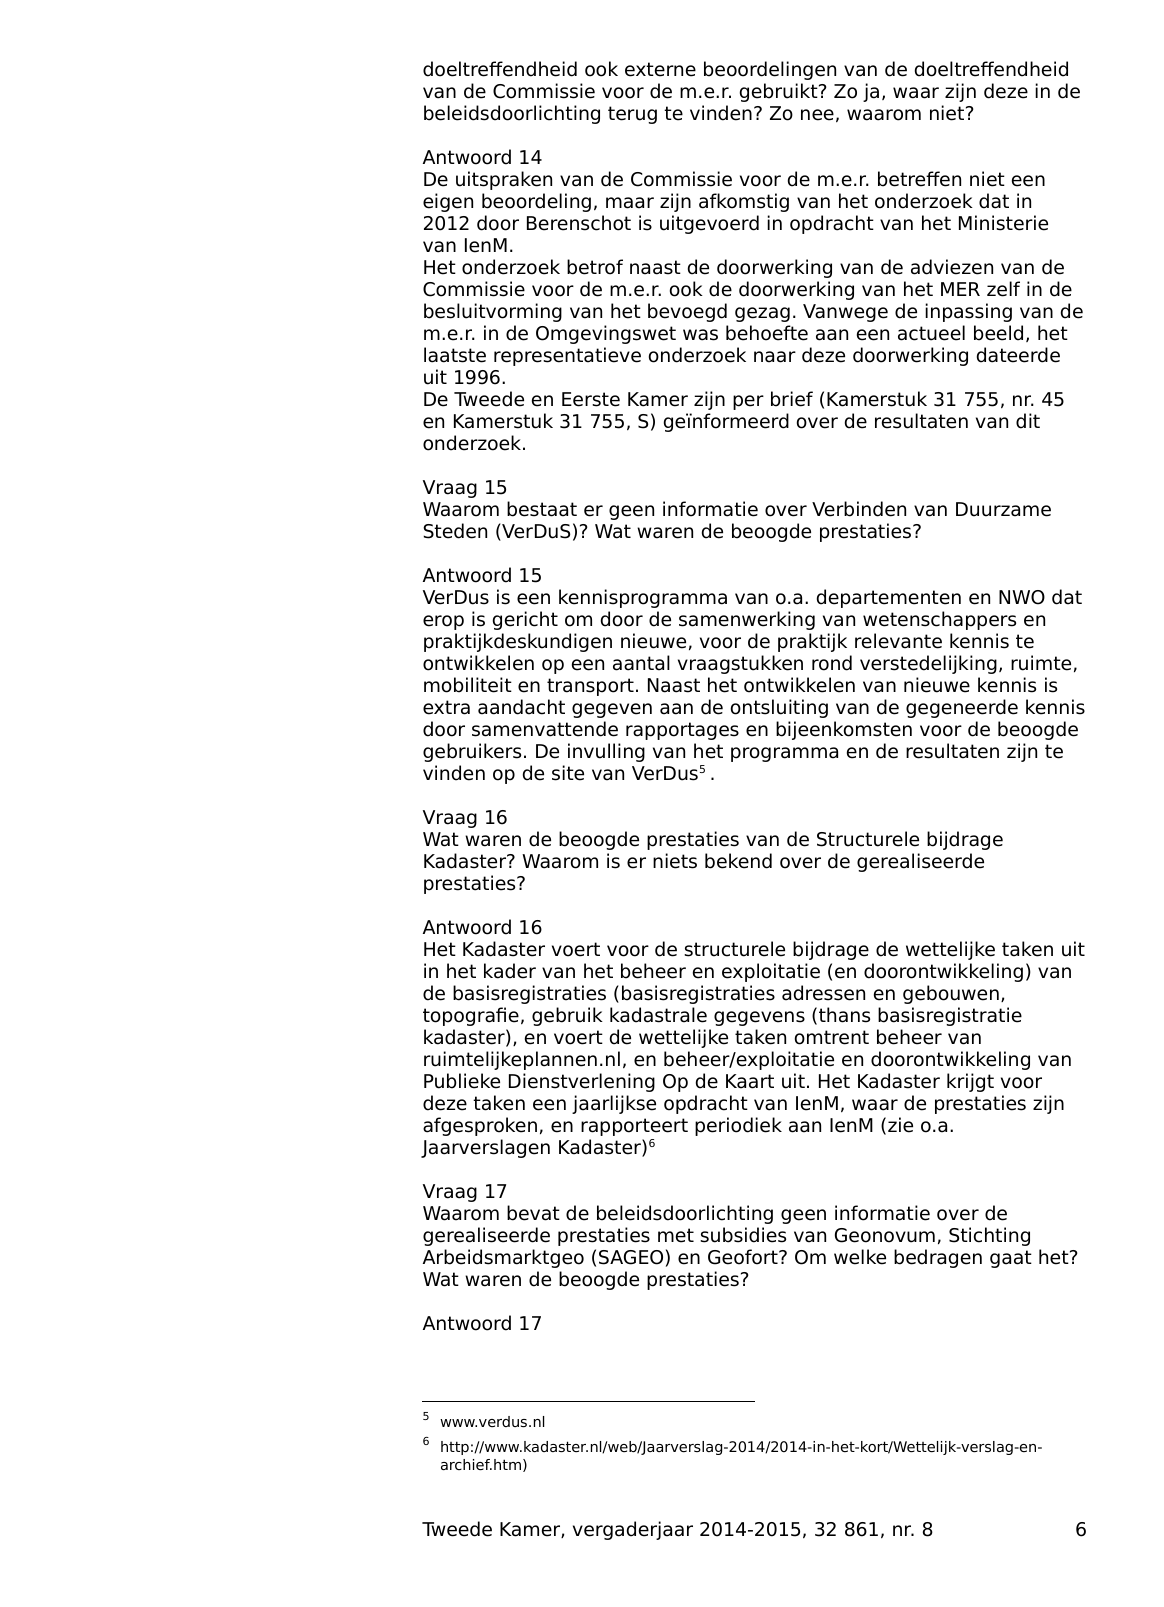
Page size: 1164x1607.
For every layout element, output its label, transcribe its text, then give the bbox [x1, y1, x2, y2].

text Waarom bevat de beleidsdoorlichting geen informatie over de gerealiseerde prestaties met subsidies van Geonovum, Stichting Arbeidsmarktgeo (SAGEO) en Geofort? Om welke bedragen gaat het? Wat waren de beoogde prestaties? [422, 1203, 1087, 1291]
text doeltreffendheid ook externe beoordelingen van de doeltreffendheid van de Commissie voor de m.e.r. gebruikt? Zo ja, waar zijn deze in de beleidsdoorlichting terug te vinden? Zo nee, waarom niet? [422, 59, 1087, 125]
text http://www.kadaster.nl/web/Jaarverslag-2014/2014-in-het-kort/Wettelijk-verslag-en-archief.htm) [422, 1435, 1087, 1474]
text Vraag 15 [422, 477, 1087, 499]
text De Tweede en Eerste Kamer zijn per brief (Kamerstuk 31 755, nr. 45 en Kamerstuk 31 755, S) geïnformeerd over de resultaten van dit onderzoek. [422, 389, 1087, 455]
text www.verdus.nl [422, 1410, 1087, 1432]
text VerDus is een kennisprogramma van o.a. departementen en NWO dat erop is gericht om door de samenwerking van wetenschappers en praktijkdeskundigen nieuwe, voor de praktijk relevante kennis te ontwikkelen op een aantal vraagstukken rond verstedelijking, ruimte, mobiliteit en transport. Naast het ontwikkelen van nieuwe kennis is extra aandacht gegeven aan de ontsluiting van de gegeneerde kennis door samenvattende rapportages en bijeenkomsten voor de beoogde gebruikers. De invulling van het programma en de resultaten zijn te vinden op de site van VerDus. [422, 587, 1087, 785]
text Vraag 17 [422, 1181, 1087, 1203]
text Vraag 16 [422, 807, 1087, 829]
text Wat waren de beoogde prestaties van de Structurele bijdrage Kadaster? Waarom is er niets bekend over de gerealiseerde prestaties? [422, 829, 1087, 895]
text Waarom bestaat er geen informatie over Verbinden van Duurzame Steden (VerDuS)? Wat waren de beoogde prestaties? [422, 499, 1087, 543]
text Antwoord 17 [422, 1313, 1087, 1335]
text De uitspraken van de Commissie voor de m.e.r. betreffen niet een eigen beoordeling, maar zijn afkomstig van het onderzoek dat in 2012 door Berenschot is uitgevoerd in opdracht van het Ministerie van IenM. [422, 169, 1087, 257]
text Het Kadaster voert voor de structurele bijdrage de wettelijke taken uit in het kader van het beheer en exploitatie (en doorontwikkeling) van de basisregistraties (basisregistraties adressen en gebouwen, topografie, gebruik kadastrale gegevens (thans basisregistratie kadaster), en voert de wettelijke taken omtrent beheer van ruimtelijkeplannen.nl, en beheer/exploitatie en doorontwikkeling van Publieke Dienstverlening Op de Kaart uit. Het Kadaster krijgt voor deze taken een jaarlijkse opdracht van IenM, waar de prestaties zijn afgesproken, en rapporteert periodiek aan IenM (zie o.a. Jaarverslagen Kadaster) [422, 939, 1087, 1159]
text Het onderzoek betrof naast de doorwerking van de adviezen van de Commissie voor de m.e.r. ook de doorwerking van het MER zelf in de besluitvorming van het bevoegd gezag. Vanwege de inpassing van de m.e.r. in de Omgevingswet was behoefte aan een actueel beeld, het laatste representatieve onderzoek naar deze doorwerking dateerde uit 1996. [422, 257, 1087, 389]
text Antwoord 14 [422, 147, 1087, 169]
text Antwoord 15 [422, 565, 1087, 587]
text Antwoord 16 [422, 917, 1087, 939]
